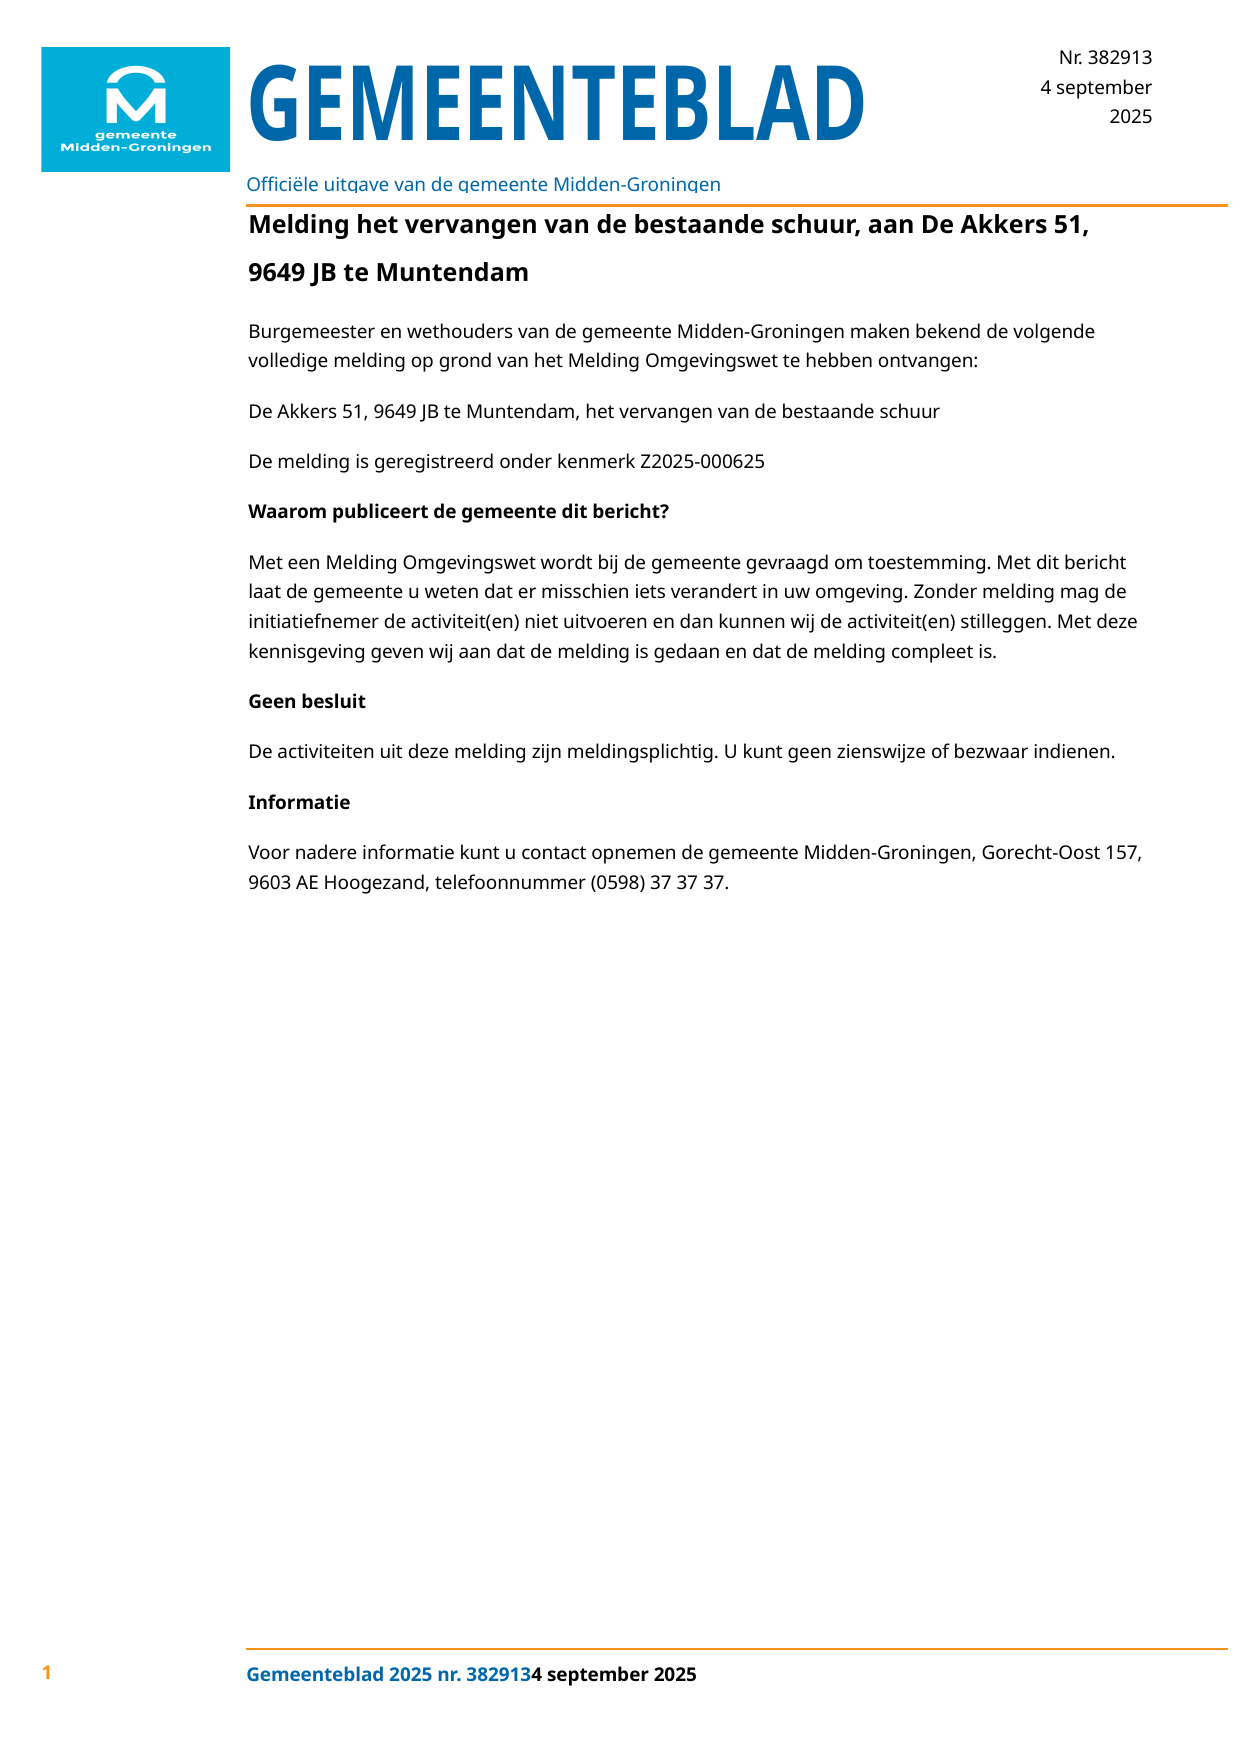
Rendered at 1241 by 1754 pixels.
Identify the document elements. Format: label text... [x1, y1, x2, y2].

picture [108, 66, 164, 82]
text Melding het vervangen van de bestaande schuur, aan De Akkers 51, 9649 JB te Muntendam [248, 207, 1152, 288]
picture [184, 146, 190, 153]
text Burgemeester en wethouders van de gemeente Midden-Groningen maken bekend de volgende volledige melding op grond van het Melding Omgevingswet te hebben ontvangen: [248, 318, 1152, 373]
text Met een Melding Omgevingswet wordt bij de gemeente gevraagd om toestemming. Met dit bericht laat de gemeente u weten dat er misschien iets verandert in uw omgeving. Zonder melding mag de initiatiefnemer de activiteit(en) niet uitvoeren en dan kunnen wij de activiteit(en) stilleggen. Met deze kennisgeving geven wij aan dat de melding is gedaan en dat de melding compleet is. [248, 549, 1152, 664]
text Geen besluit [248, 688, 1152, 714]
text De melding is geregistreerd onder kenmerk Z2025-000625 [248, 448, 1152, 474]
text Informatie [248, 789, 1152, 815]
text De Akkers 51, 9649 JB te Muntendam, het vervangen van de bestaande schuur [248, 398, 1152, 424]
picture [107, 89, 165, 122]
text Voor nadere informatie kunt u contact opnemen de gemeente Midden-Groningen, Gorecht-Oost 157, 9603 AE Hoogezand, telefoonnummer (0598) 37 37 37. [248, 839, 1152, 895]
text De activiteiten uit deze melding zijn meldingsplichtig. U kunt geen zienswijze of bezwaar indienen. [248, 739, 1152, 764]
text Waarom publiceert de gemeente dit bericht? [248, 499, 1152, 524]
